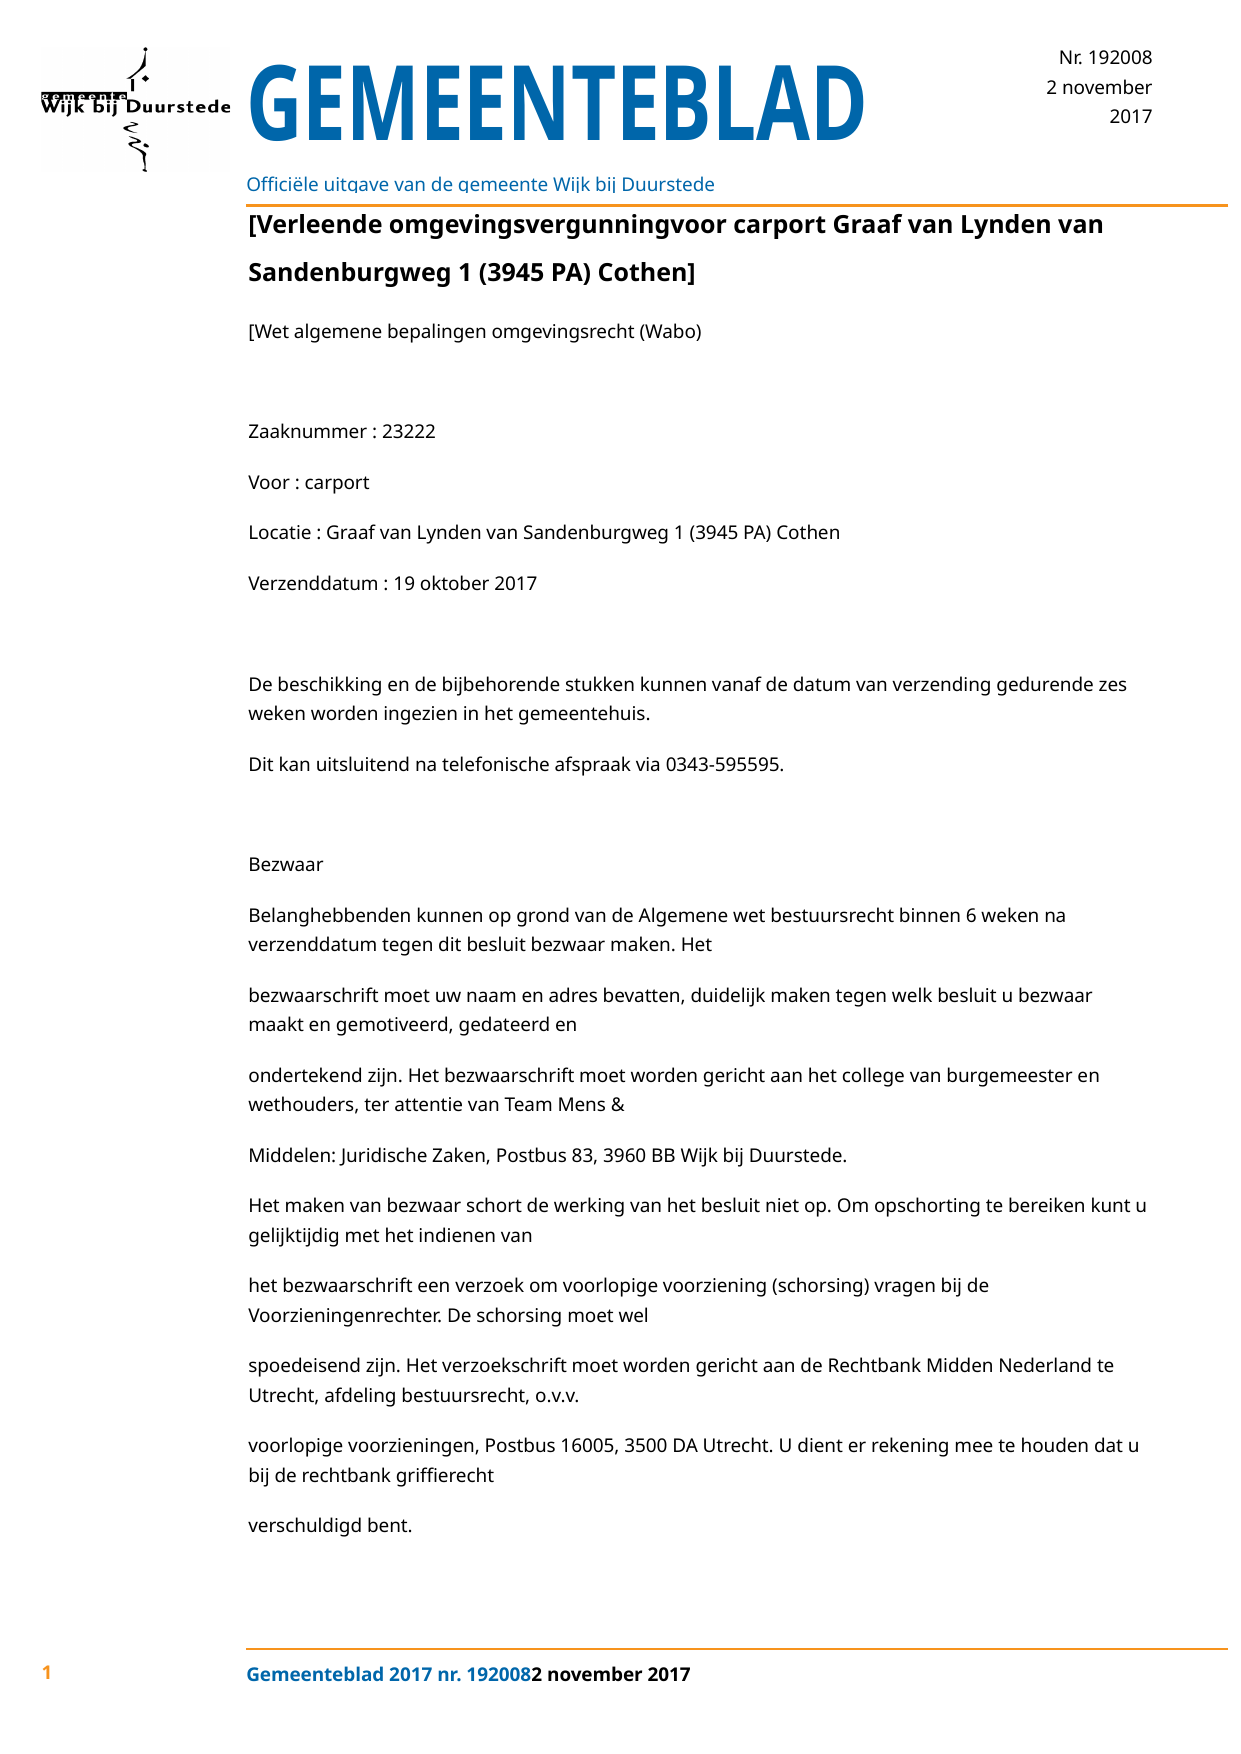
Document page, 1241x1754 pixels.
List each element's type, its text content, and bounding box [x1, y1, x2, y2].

text Zaaknummer : 23222 [248, 419, 1152, 444]
text Belanghebbenden kunnen op grond van de Algemene wet bestuursrecht binnen 6 weken na verzenddatum tegen dit besluit bezwaar maken. Het [248, 902, 1152, 957]
text [Verleende omgevingsvergunningvoor carport Graaf van Lynden van Sandenburgweg 1 (3945 PA) Cothen] [248, 207, 1152, 288]
text bezwaarschrift moet uw naam en adres bevatten, duidelijk maken tegen welk besluit u bezwaar maakt en gemotiveerd, gedateerd en [248, 982, 1152, 1037]
text ondertekend zijn. Het bezwaarschrift moet worden gericht aan het college van burgemeester en wethouders, ter attentie van Team Mens & [248, 1062, 1152, 1117]
text Locatie : Graaf van Lynden van Sandenburgweg 1 (3945 PA) Cothen [248, 519, 1152, 545]
text Dit kan uitsluitend na telefonische afspraak via 0343-595595. [248, 751, 1152, 777]
text [Wet algemene bepalingen omgevingsrecht (Wabo) [248, 318, 1152, 344]
text Middelen: Juridische Zaken, Postbus 83, 3960 BB Wijk bij Duurstede. [248, 1142, 1152, 1168]
picture [41, 47, 231, 172]
text verschuldigd bent. [248, 1512, 1152, 1538]
text het bezwaarschrift een verzoek om voorlopige voorziening (schorsing) vragen bij de Voorzieningenrechter. De schorsing moet wel [248, 1272, 1152, 1328]
text Het maken van bezwaar schort de werking van het besluit niet op. Om opschorting te bereiken kunt u gelijktijdig met het indienen van [248, 1192, 1152, 1248]
text spoedeisend zijn. Het verzoekschrift moet worden gericht aan de Rechtbank Midden Nederland te Utrecht, afdeling bestuursrecht, o.v.v. [248, 1352, 1152, 1408]
text Verzenddatum : 19 oktober 2017 [248, 570, 1152, 596]
text De beschikking en de bijbehorende stukken kunnen vanaf de datum van verzending gedurende zes weken worden ingezien in het gemeentehuis. [248, 671, 1152, 726]
text voorlopige voorzieningen, Postbus 16005, 3500 DA Utrecht. U dient er rekening mee te houden dat u bij de rechtbank griffierecht [248, 1432, 1152, 1488]
text Bezwaar [248, 852, 1152, 877]
text Voor : carport [248, 469, 1152, 495]
